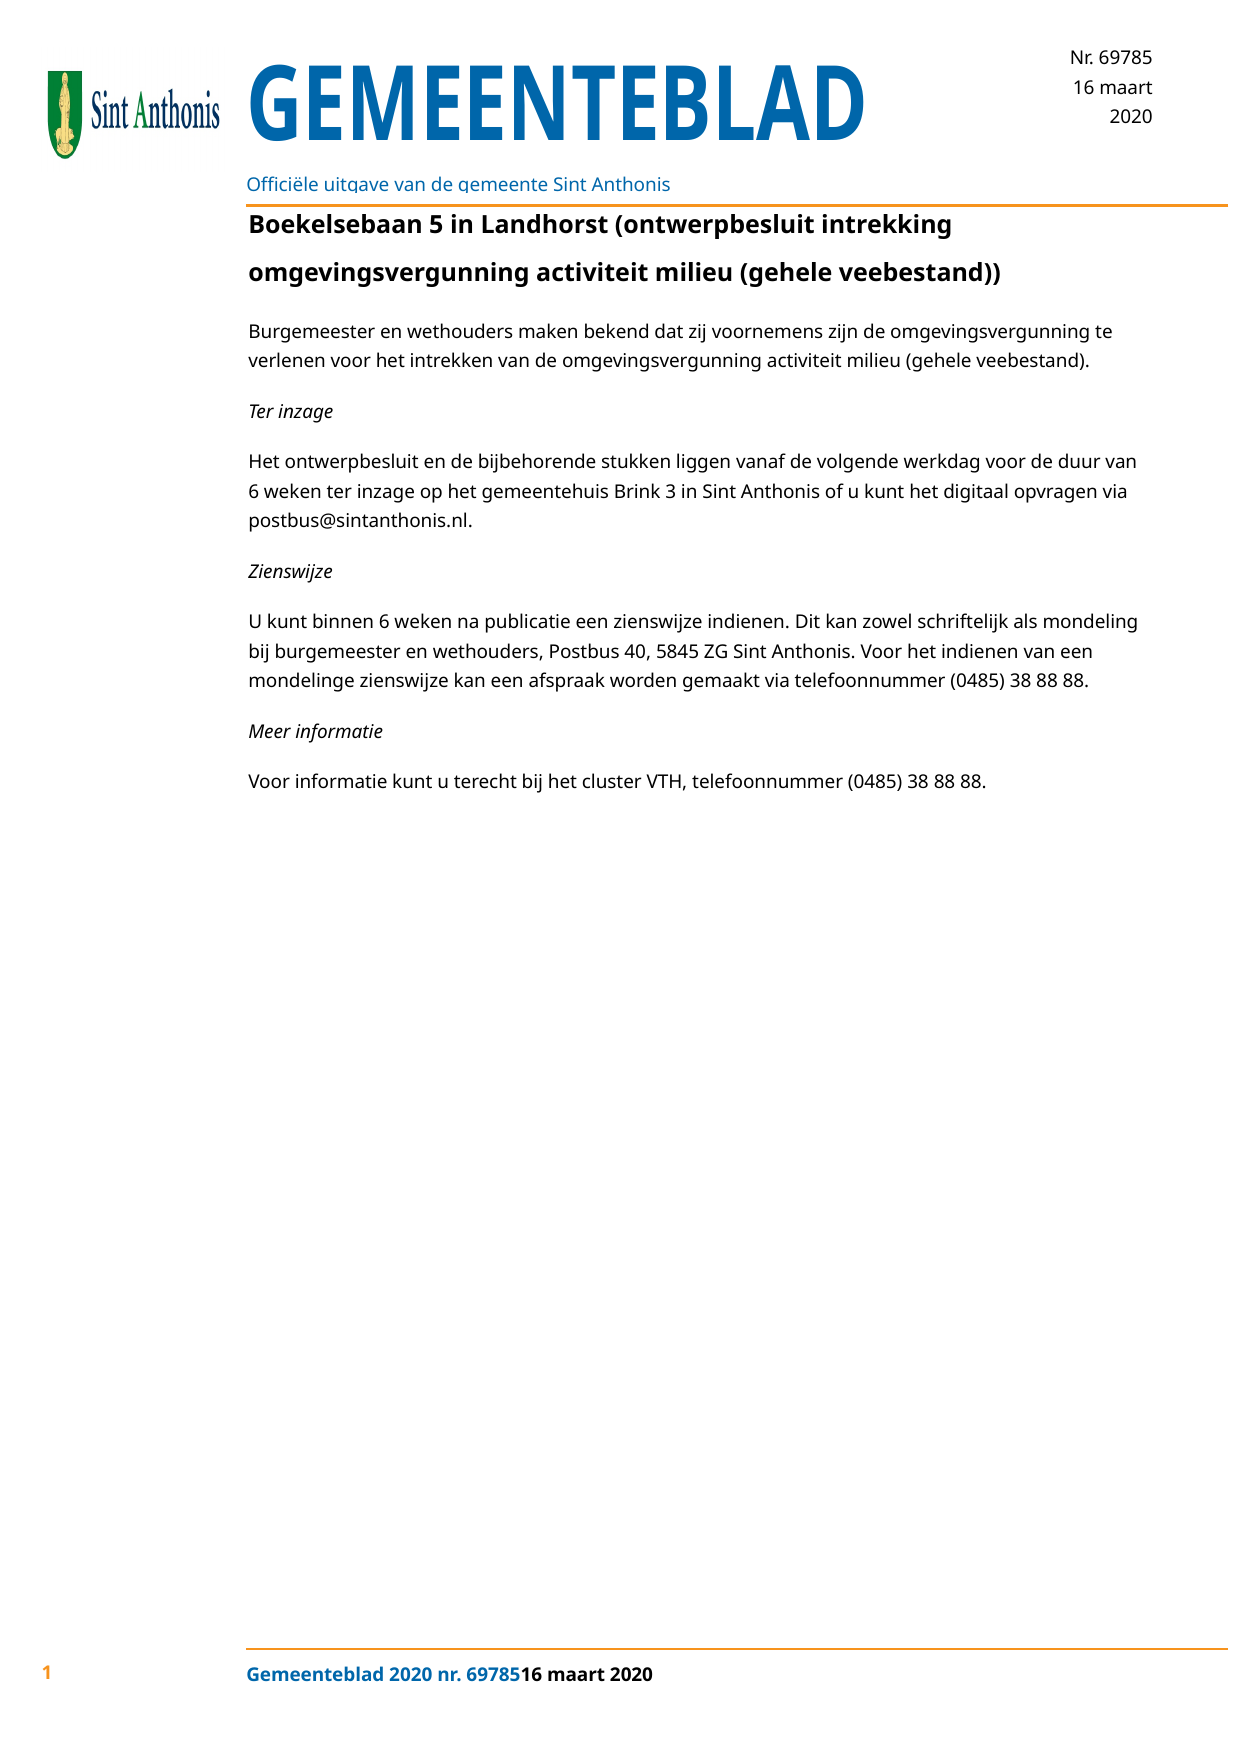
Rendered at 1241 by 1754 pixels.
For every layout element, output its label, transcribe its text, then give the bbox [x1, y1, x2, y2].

text Voor informatie kunt u terecht bij het cluster VTH, telefoonnummer (0485) 38 88 88. [248, 768, 1152, 794]
picture [41, 47, 231, 172]
text Ter inzage [248, 398, 1152, 424]
text U kunt binnen 6 weken na publicatie een zienswijze indienen. Dit kan zowel schriftelijk als mondeling bij burgemeester en wethouders, Postbus 40, 5845 ZG Sint Anthonis. Voor het indienen van een mondelinge zienswijze kan een afspraak worden gemaakt via telefoonnummer (0485) 38 88 88. [248, 608, 1152, 693]
text Zienswijze [248, 558, 1152, 584]
text Het ontwerpbesluit en de bijbehorende stukken liggen vanaf de volgende werkdag voor de duur van 6 weken ter inzage op het gemeentehuis Brink 3 in Sint Anthonis of u kunt het digitaal opvragen via postbus@sintanthonis.nl. [248, 448, 1152, 533]
text Boekelsebaan 5 in Landhorst (ontwerpbesluit intrekking omgevingsvergunning activiteit milieu (gehele veebestand)) [248, 207, 1152, 288]
text Burgemeester en wethouders maken bekend dat zij voornemens zijn de omgevingsvergunning te verlenen voor het intrekken van de omgevingsvergunning activiteit milieu (gehele veebestand). [248, 318, 1152, 373]
text Meer informatie [248, 718, 1152, 744]
